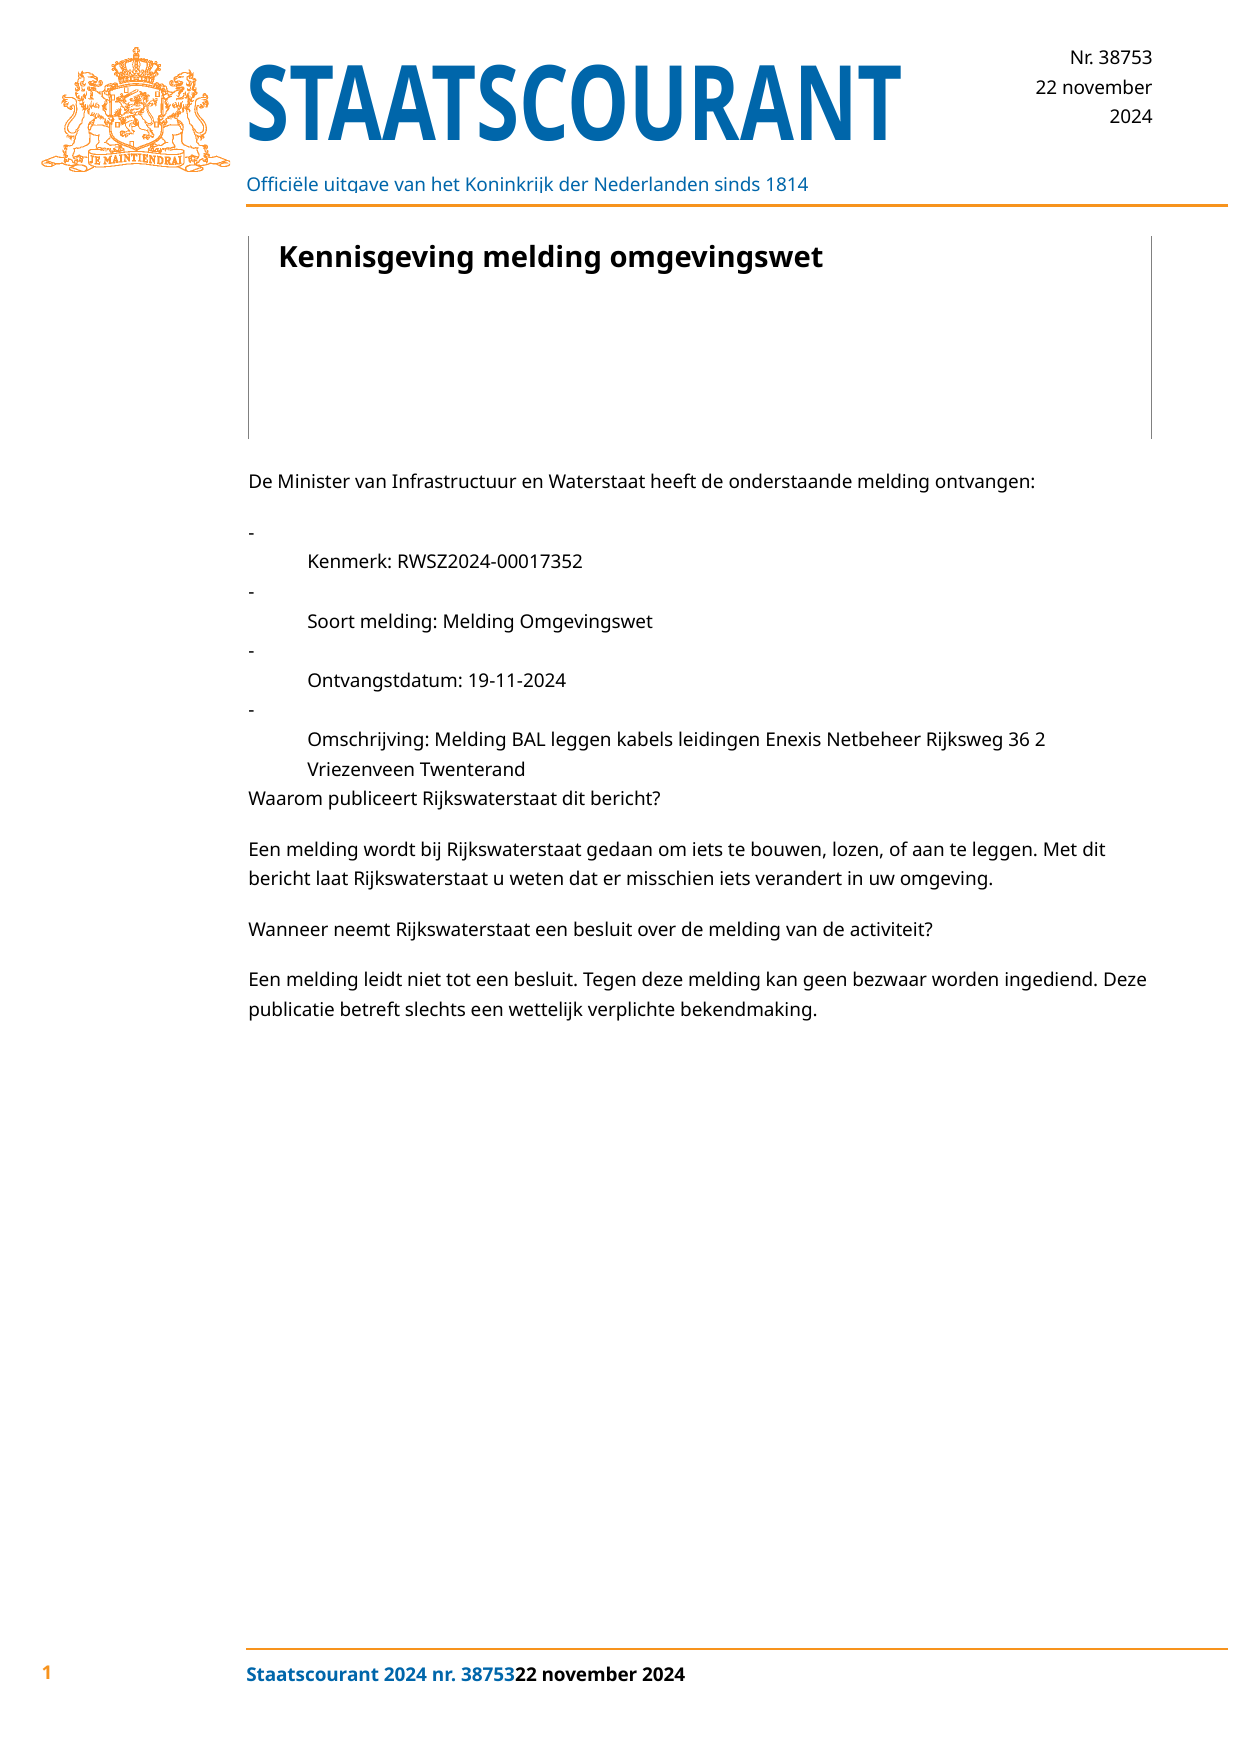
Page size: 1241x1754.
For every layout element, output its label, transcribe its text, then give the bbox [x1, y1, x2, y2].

list Ontvangstdatum: 19-11-2024 [248, 667, 1152, 693]
picture [41, 47, 231, 172]
table_header [1090, 236, 1151, 413]
list Kenmerk: RWSZ2024-00017352 [248, 549, 1152, 574]
text Waarom publiceert Rijkswaterstaat dit bericht? [248, 785, 1152, 811]
table_header [850, 414, 1151, 439]
text Wanneer neemt Rijkswaterstaat een besluit over de melding van de activiteit? [248, 916, 1152, 941]
list Omschrijving: Melding BAL leggen kabels leidingen Enexis Netbeheer Rijksweg 36 2 Vriezenveen Twenterand [248, 726, 1152, 781]
text De Minister van Infrastructuur en Waterstaat heeft de onderstaande melding ontvangen: [248, 469, 1152, 494]
table_header [850, 236, 912, 413]
table_header Kennisgeving melding omgevingswet [249, 236, 850, 439]
text Een melding leidt niet tot een besluit. Tegen deze melding kan geen bezwaar worden ingediend. Deze publicatie betreft slechts een wettelijk verplichte bekendmaking. [248, 966, 1152, 1021]
list Soort melding: Melding Omgevingswet [248, 608, 1152, 633]
picture [912, 236, 1090, 414]
text Een melding wordt bij Rijkswaterstaat gedaan om iets te bouwen, lozen, of aan te leggen. Met dit bericht laat Rijkswaterstaat u weten dat er misschien iets verandert in uw omgeving. [248, 836, 1152, 891]
